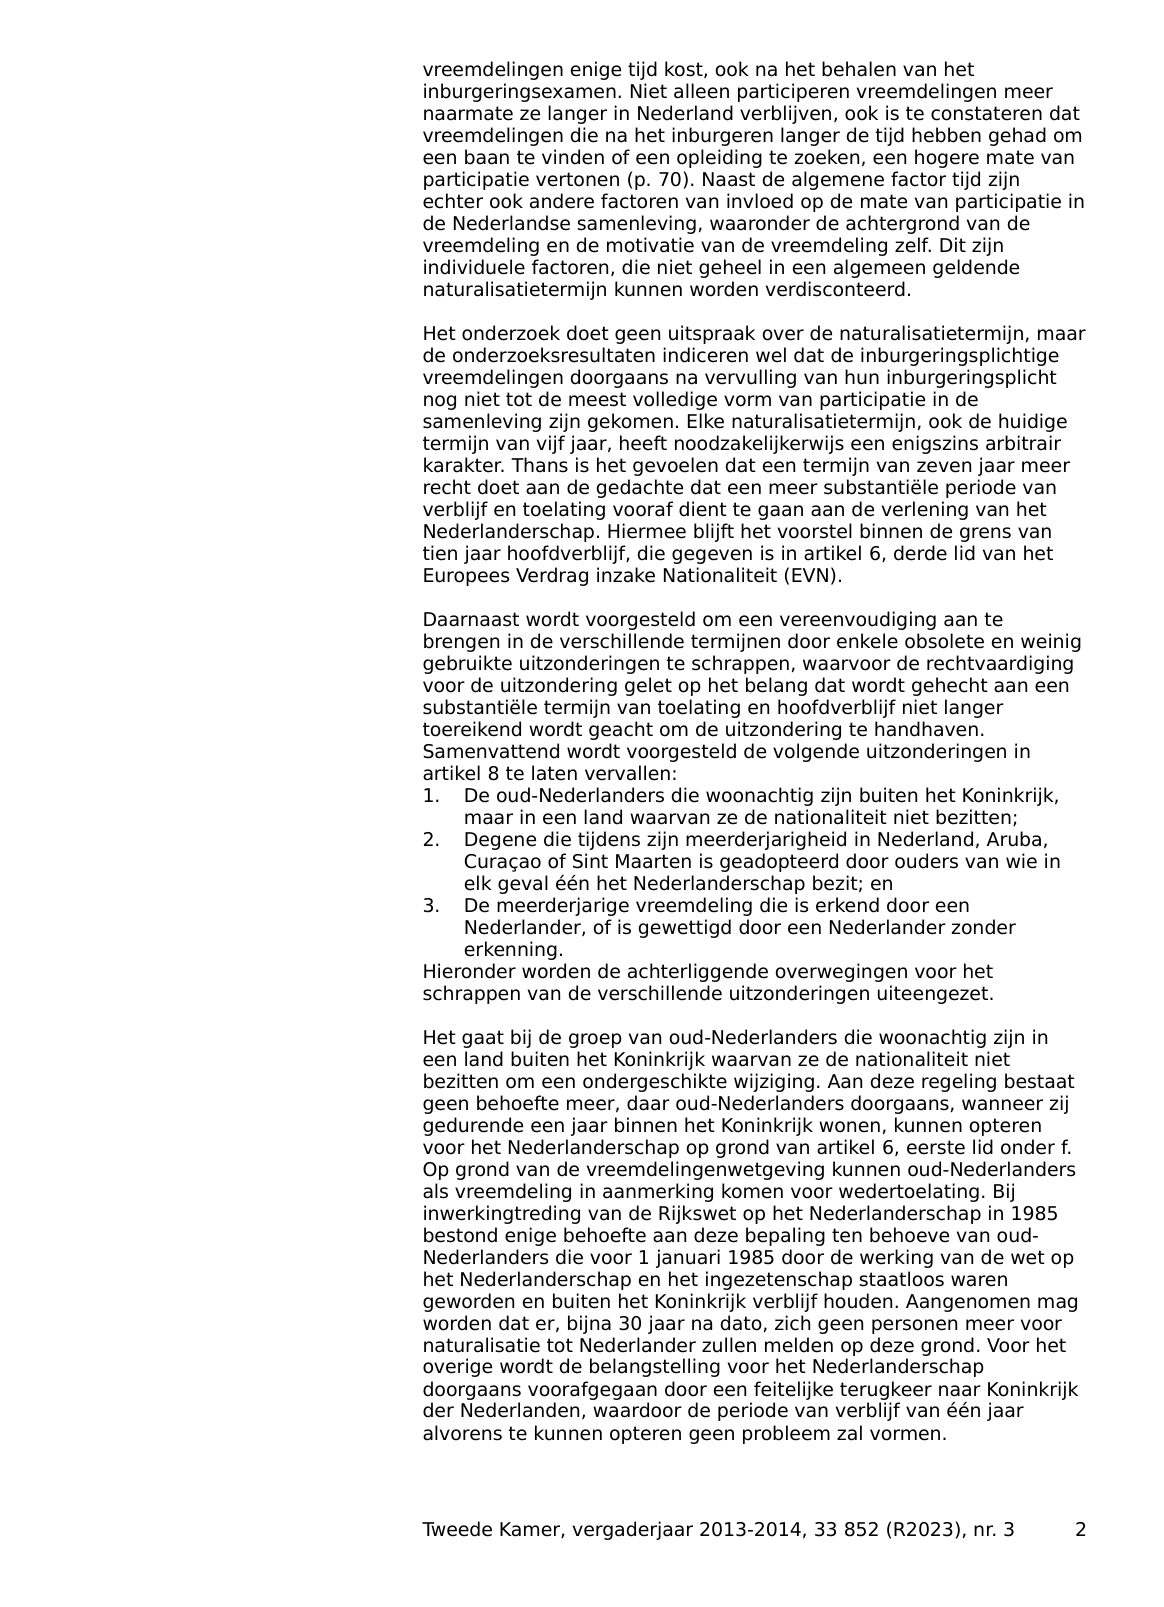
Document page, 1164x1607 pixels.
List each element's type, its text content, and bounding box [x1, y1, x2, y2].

text vreemdelingen enige tijd kost, ook na het behalen van het inburgeringsexamen. Niet alleen participeren vreemdelingen meer naarmate ze langer in Nederland verblijven, ook is te constateren dat vreemdelingen die na het inburgeren langer de tijd hebben gehad om een baan te vinden of een opleiding te zoeken, een hogere mate van participatie vertonen (p. 70). Naast de algemene factor tijd zijn echter ook andere factoren van invloed op de mate van participatie in de Nederlandse samenleving, waaronder de achtergrond van de vreemdeling en de motivatie van de vreemdeling zelf. Dit zijn individuele factoren, die niet geheel in een algemeen geldende naturalisatietermijn kunnen worden verdisconteerd. [422, 59, 1087, 301]
text Het gaat bij de groep van oud-Nederlanders die woonachtig zijn in een land buiten het Koninkrijk waarvan ze de nationaliteit niet bezitten om een ondergeschikte wijziging. Aan deze regeling bestaat geen behoefte meer, daar oud-Nederlanders doorgaans, wanneer zij gedurende een jaar binnen het Koninkrijk wonen, kunnen opteren voor het Nederlanderschap op grond van artikel 6, eerste lid onder f. Op grond van de vreemdelingenwetgeving kunnen oud-Nederlanders als vreemdeling in aanmerking komen voor wedertoelating. Bij inwerkingtreding van de Rijkswet op het Nederlanderschap in 1985 bestond enige behoefte aan deze bepaling ten behoeve van oud-Nederlanders die voor 1 januari 1985 door de werking van de wet op het Nederlanderschap en het ingezetenschap staatloos waren geworden en buiten het Koninkrijk verblijf houden. Aangenomen mag worden dat er, bijna 30 jaar na dato, zich geen personen meer voor naturalisatie tot Nederlander zullen melden op deze grond. Voor het overige wordt de belangstelling voor het Nederlanderschap doorgaans voorafgegaan door een feitelijke terugkeer naar Koninkrijk der Nederlanden, waardoor de periode van verblijf van één jaar alvorens te kunnen opteren geen probleem zal vormen. [422, 1027, 1087, 1444]
text Het onderzoek doet geen uitspraak over de naturalisatietermijn, maar de onderzoeksresultaten indiceren wel dat de inburgeringsplichtige vreemdelingen doorgaans na vervulling van hun inburgeringsplicht nog niet tot de meest volledige vorm van participatie in de samenleving zijn gekomen. Elke naturalisatietermijn, ook de huidige termijn van vijf jaar, heeft noodzakelijkerwijs een enigszins arbitrair karakter. Thans is het gevoelen dat een termijn van zeven jaar meer recht doet aan de gedachte dat een meer substantiële periode van verblijf en toelating vooraf dient te gaan aan de verlening van het Nederlanderschap. Hiermee blijft het voorstel binnen de grens van tien jaar hoofdverblijf, die gegeven is in artikel 6, derde lid van het Europees Verdrag inzake Nationaliteit (EVN). [422, 323, 1087, 587]
text Daarnaast wordt voorgesteld om een vereenvoudiging aan te brengen in de verschillende termijnen door enkele obsolete en weinig gebruikte uitzonderingen te schrappen, waarvoor de rechtvaardiging voor de uitzondering gelet op het belang dat wordt gehecht aan een substantiële termijn van toelating en hoofdverblijf niet langer toereikend wordt geacht om de uitzondering te handhaven. Samenvattend wordt voorgesteld de volgende uitzonderingen in artikel 8 te laten vervallen: [422, 609, 1087, 785]
text 1. De oud-Nederlanders die woonachtig zijn buiten het Koninkrijk, maar in een land waarvan ze de nationaliteit niet bezitten; [422, 785, 1087, 829]
text 3. De meerderjarige vreemdeling die is erkend door een Nederlander, of is gewettigd door een Nederlander zonder erkenning. [422, 895, 1087, 961]
text Hieronder worden de achterliggende overwegingen voor het schrappen van de verschillende uitzonderingen uiteengezet. [422, 961, 1087, 1004]
text 2. Degene die tijdens zijn meerderjarigheid in Nederland, Aruba, Curaçao of Sint Maarten is geadopteerd door ouders van wie in elk geval één het Nederlanderschap bezit; en [422, 829, 1087, 895]
